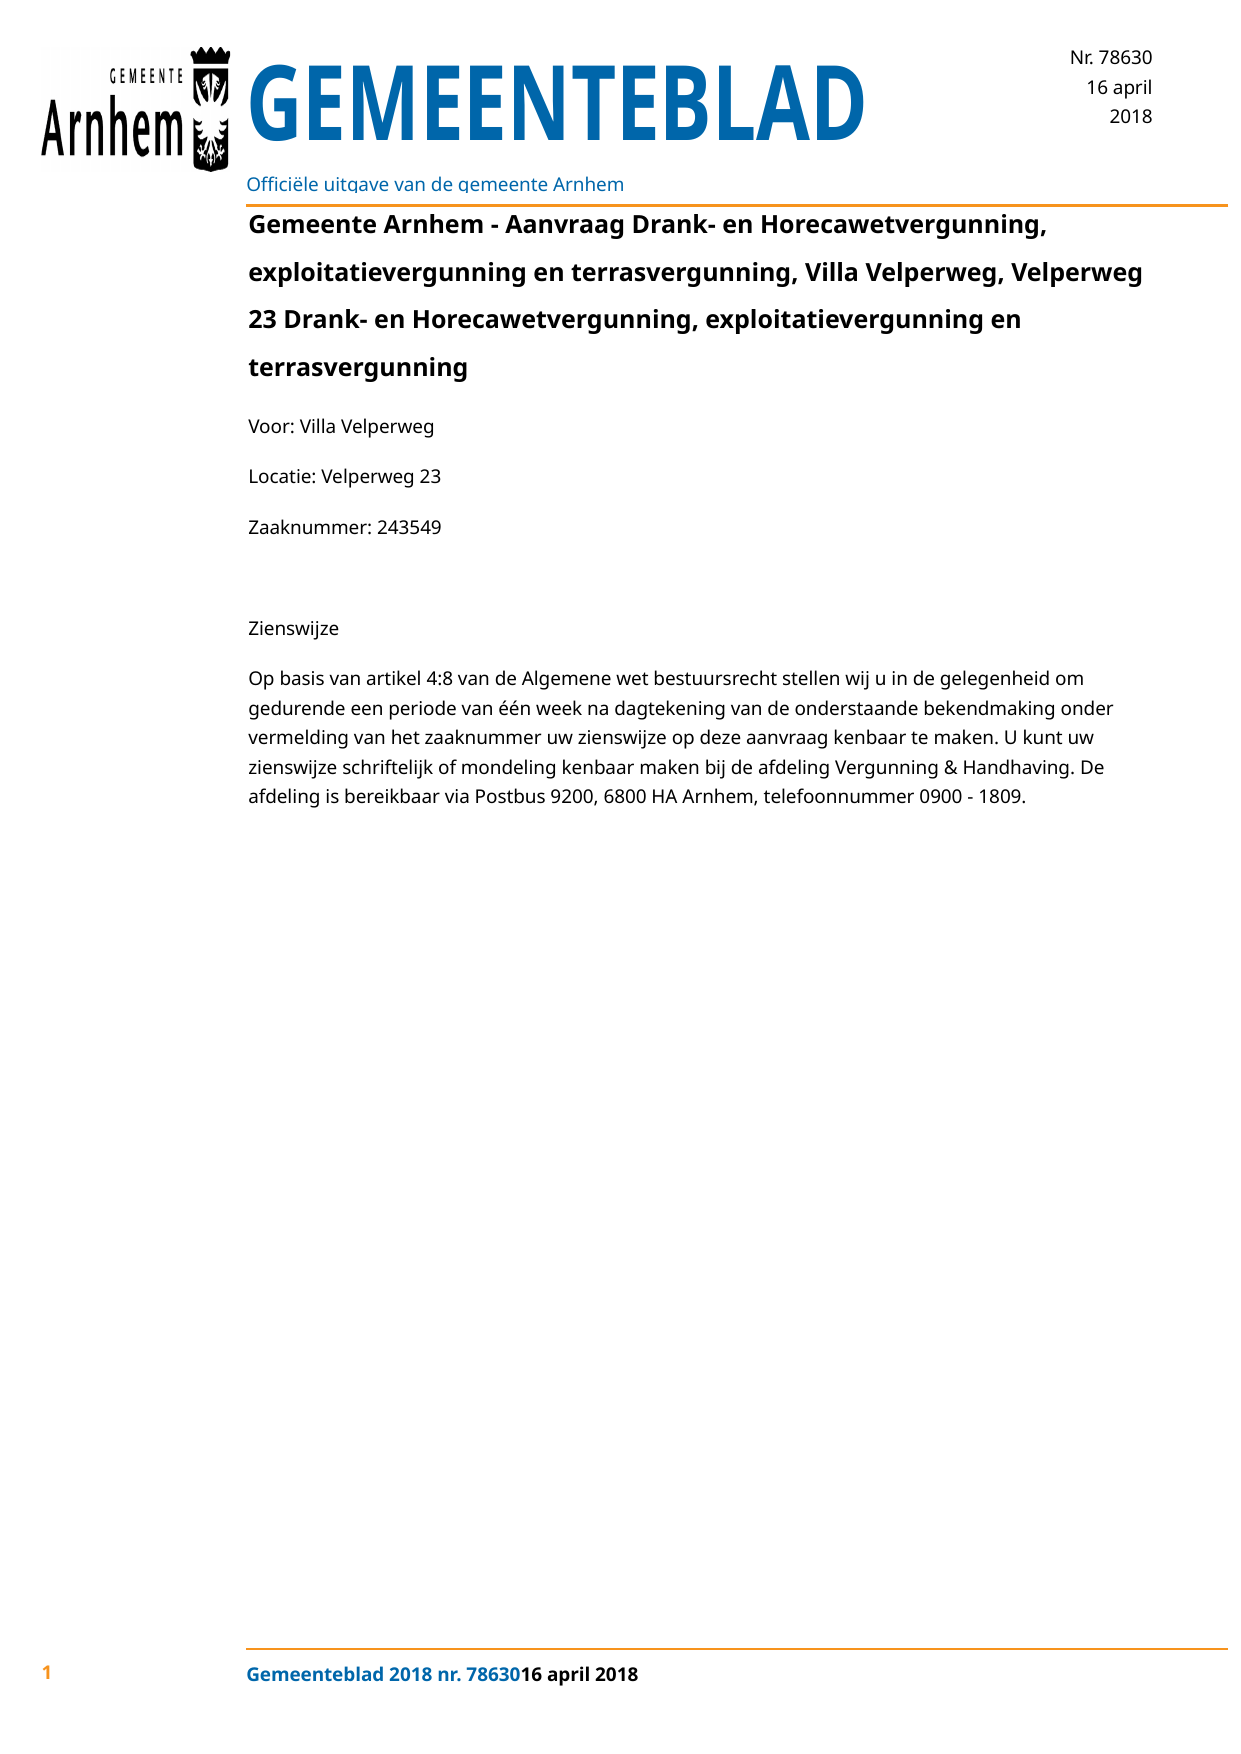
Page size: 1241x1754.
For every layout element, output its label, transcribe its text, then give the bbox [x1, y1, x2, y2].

text Gemeente Arnhem - Aanvraag Drank- en Horecawetvergunning, exploitatievergunning en terrasvergunning, Villa Velperweg, Velperweg 23 Drank- en Horecawetvergunning, exploitatievergunning en terrasvergunning [248, 207, 1152, 384]
text Locatie: Velperweg 23 [248, 463, 1152, 489]
picture [41, 47, 231, 172]
text Op basis van artikel 4:8 van de Algemene wet bestuursrecht stellen wij u in de gelegenheid om gedurende een periode van één week na dagtekening van de onderstaande bekendmaking onder vermelding van het zaaknummer uw zienswijze op deze aanvraag kenbaar te maken. U kunt uw zienswijze schriftelijk of mondeling kenbaar maken bij de afdeling Vergunning & Handhaving. De afdeling is bereikbaar via Postbus 9200, 6800 HA Arnhem, telefoonnummer 0900 - 1809. [248, 665, 1152, 809]
text Zaaknummer: 243549 [248, 514, 1152, 540]
text Zienswijze [248, 615, 1152, 641]
text Voor: Villa Velperweg [248, 413, 1152, 439]
